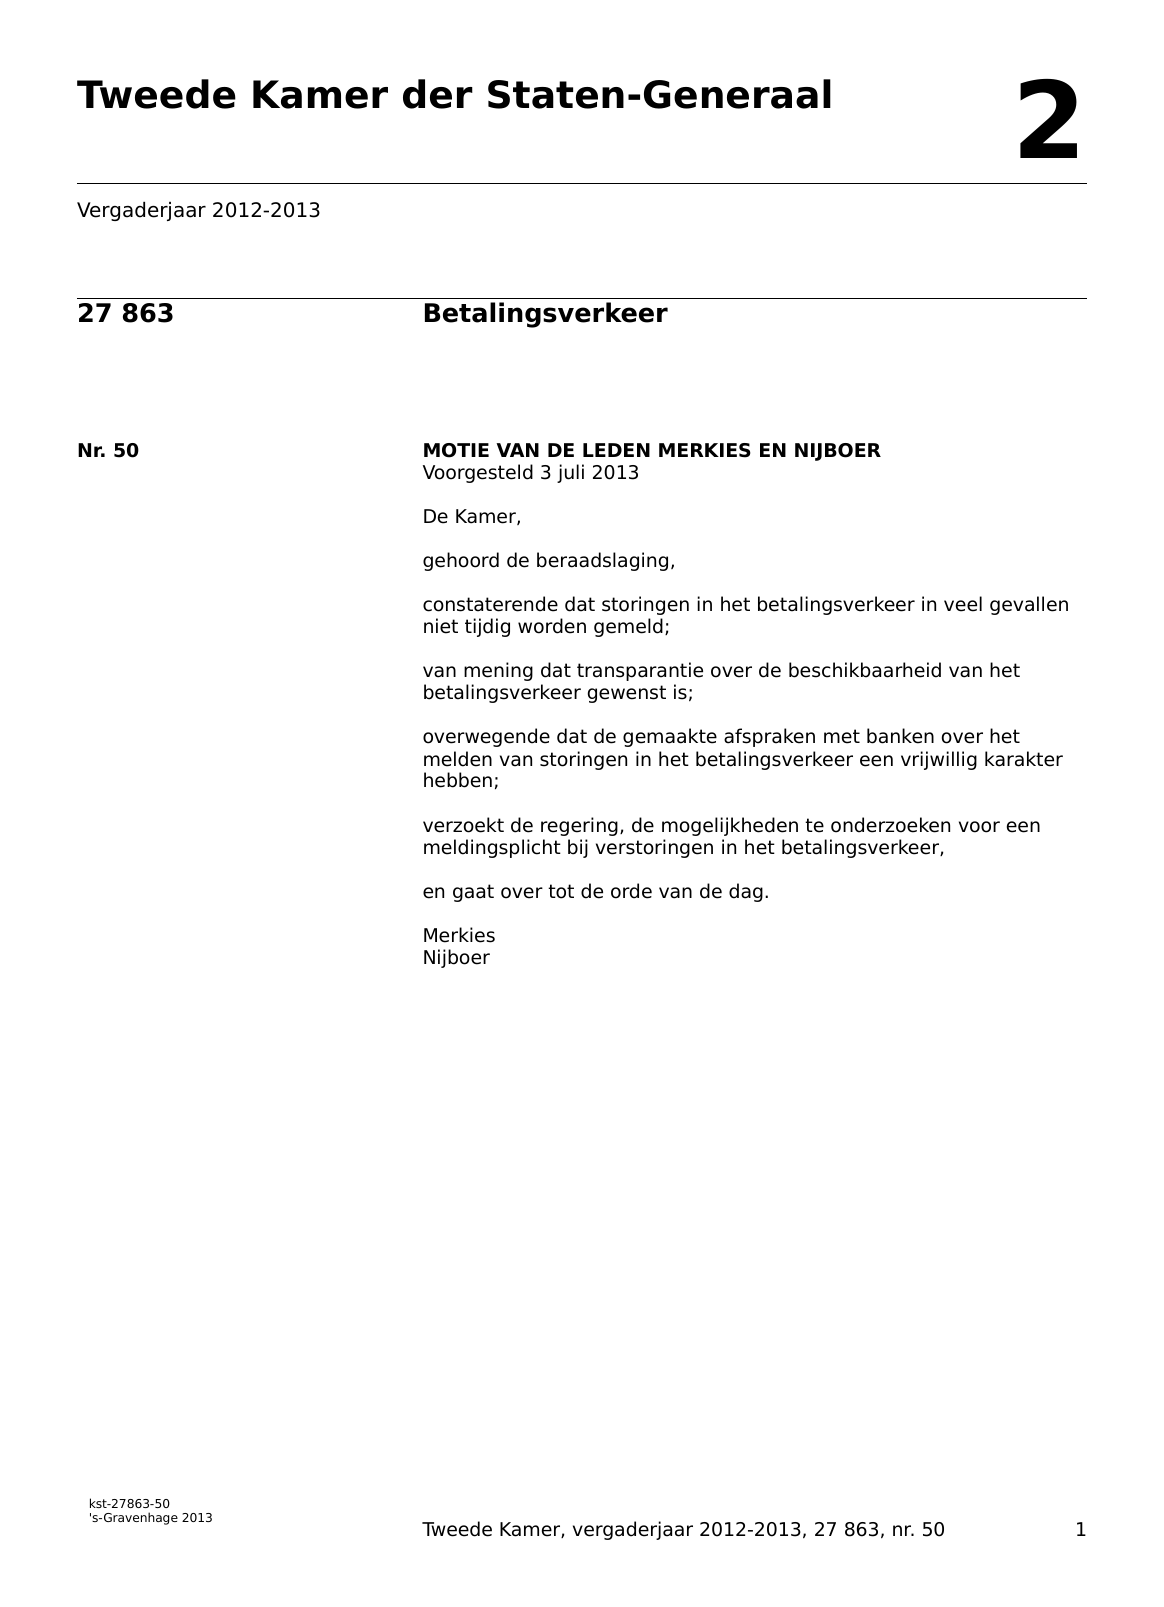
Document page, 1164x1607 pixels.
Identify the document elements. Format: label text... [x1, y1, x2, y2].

text 's-Gravenhage 2013 [88, 1511, 323, 1525]
table_header Tweede Kamer der Staten-Generaal [77, 59, 886, 183]
text en gaat over tot de orde van de dag. [422, 881, 1087, 903]
text gehoord de beraadslaging, [422, 550, 1087, 572]
text Voorgesteld 3 juli 2013 [422, 462, 1087, 484]
text kst-27863-50 [88, 1497, 323, 1511]
subtitle 27 863 Betalingsverkeer [77, 299, 1087, 329]
text van mening dat transparantie over de beschikbaarheid van het betalingsverkeer gewenst is; [422, 660, 1087, 704]
table_cell Vergaderjaar 2012-2013 [77, 184, 1087, 298]
text overwegende dat de gemaakte afspraken met banken over het melden van storingen in het betalingsverkeer een vrijwillig karakter hebben; [422, 726, 1087, 792]
text Merkies [422, 925, 1087, 947]
text verzoekt de regering, de mogelijkheden te onderzoeken voor een meldingsplicht bij verstoringen in het betalingsverkeer, [422, 814, 1087, 858]
table_header 2 [886, 59, 1087, 183]
text constaterende dat storingen in het betalingsverkeer in veel gevallen niet tijdig worden gemeld; [422, 594, 1087, 638]
subtitle Nr. 50 MOTIE VAN DE LEDEN MERKIES EN NIJBOER [77, 440, 1087, 462]
text Nijboer [422, 947, 1087, 969]
text De Kamer, [422, 506, 1087, 528]
